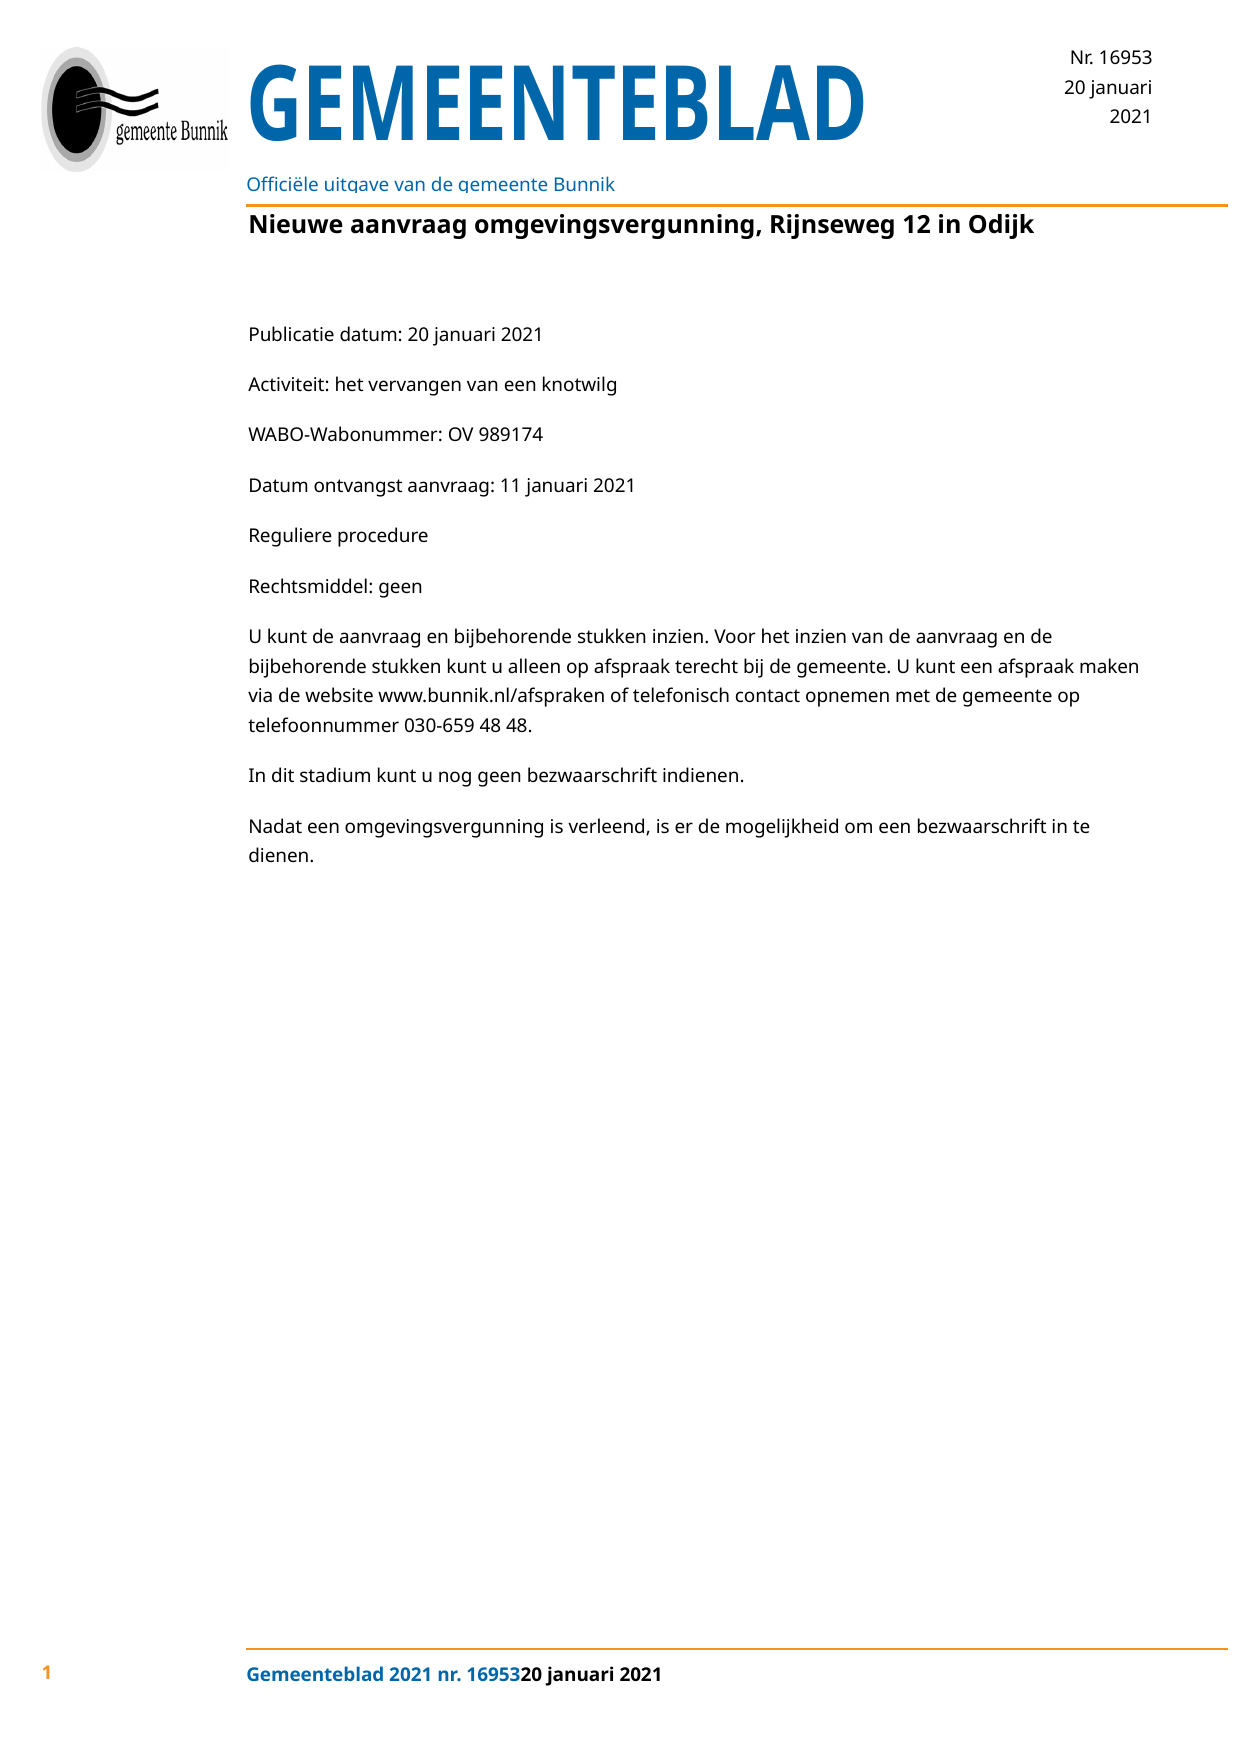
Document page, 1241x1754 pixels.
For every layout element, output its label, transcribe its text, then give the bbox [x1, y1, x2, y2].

text WABO-Wabonummer: OV 989174 [248, 422, 1152, 447]
text Activiteit: het vervangen van een knotwilg [248, 371, 1152, 397]
text Publicatie datum: 20 januari 2021 [248, 321, 1152, 346]
text Rechtsmiddel: geen [248, 573, 1152, 598]
text Nieuwe aanvraag omgevingsvergunning, Rijnseweg 12 in Odijk [248, 207, 1152, 241]
text In dit stadium kunt u nog geen bezwaarschrift indienen. [248, 762, 1152, 788]
text Datum ontvangst aanvraag: 11 januari 2021 [248, 472, 1152, 498]
text U kunt de aanvraag en bijbehorende stukken inzien. Voor het inzien van de aanvraag en de bijbehorende stukken kunt u alleen op afspraak terecht bij de gemeente. U kunt een afspraak maken via de website www.bunnik.nl/afspraken of telefonisch contact opnemen met de gemeente op telefoonnummer 030-659 48 48. [248, 623, 1152, 738]
text Reguliere procedure [248, 522, 1152, 548]
picture [41, 47, 231, 172]
text Nadat een omgevingsvergunning is verleend, is er de mogelijkheid om een bezwaarschrift in te dienen. [248, 813, 1152, 868]
